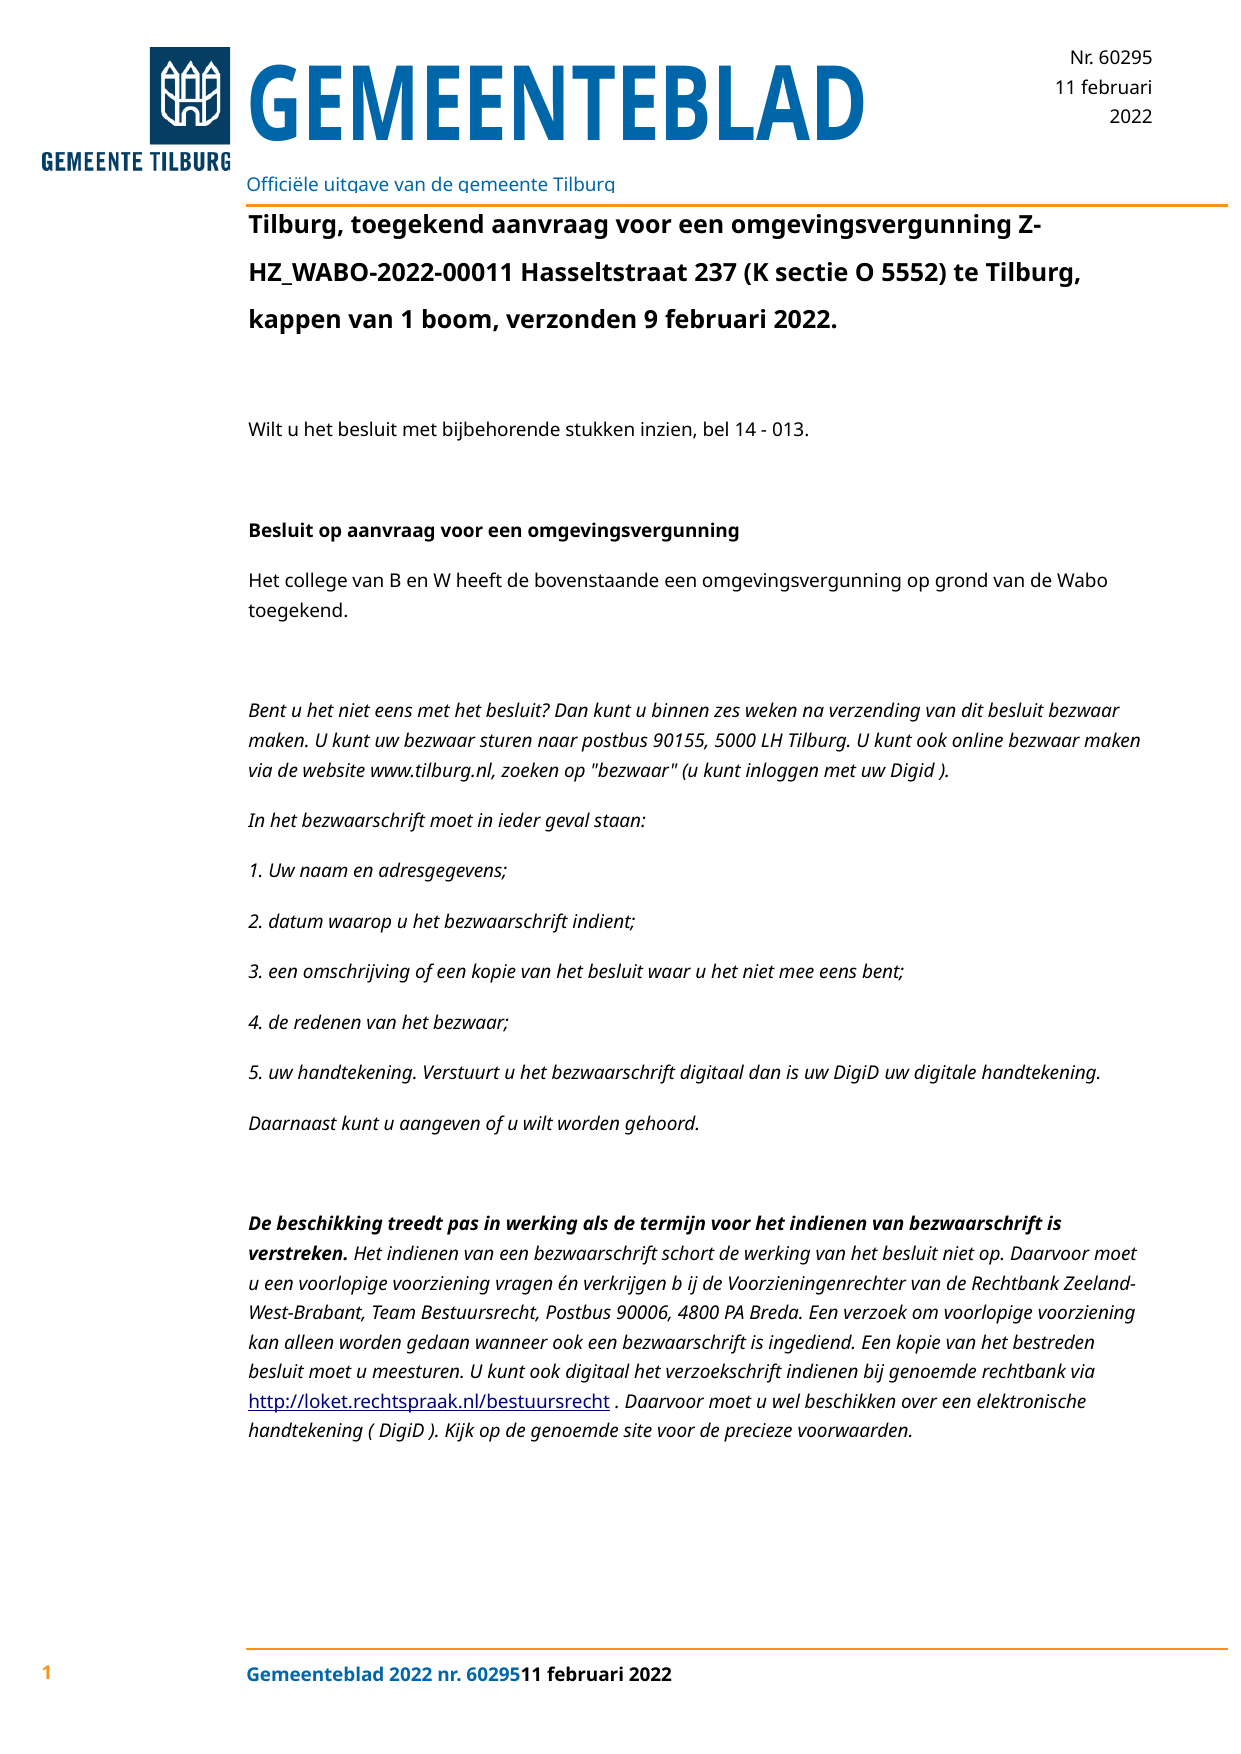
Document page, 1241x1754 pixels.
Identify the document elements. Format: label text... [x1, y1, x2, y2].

text 1. Uw naam en adresgegevens; [248, 858, 1152, 883]
text Besluit op aanvraag voor een omgevingsvergunning [248, 517, 1152, 542]
text Tilburg, toegekend aanvraag voor een omgevingsvergunning Z-HZ_WABO-2022-00011 Hasseltstraat 237 (K sectie O 5552) te Tilburg, kappen van 1 boom, verzonden 9 februari 2022. [248, 207, 1152, 336]
picture [41, 47, 231, 172]
text De beschikking treedt pas in werking als de termijn voor het indienen van bezwaarschrift is verstreken. Het indienen van een bezwaarschrift schort de werking van het besluit niet op. Daarvoor moet u een voorlopige voorziening vragen én verkrijgen b ij de Voorzieningenrechter van de Rechtbank Zeeland-West-Brabant, Team Bestuursrecht, Postbus 90006, 4800 PA Breda. Een verzoek om voorlopige voorziening kan alleen worden gedaan wanneer ook een bezwaarschrift is ingediend. Een kopie van het bestreden besluit moet u meesturen. U kunt ook digitaal het verzoekschrift indienen bij genoemde rechtbank via http://loket.rechtspraak.nl/bestuursrecht . Daarvoor moet u wel beschikken over een elektronische handtekening ( DigiD ). Kijk op de genoemde site voor de precieze voorwaarden. [248, 1211, 1152, 1443]
text 2. datum waarop u het bezwaarschrift indient; [248, 908, 1152, 934]
text Daarnaast kunt u aangeven of u wilt worden gehoord. [248, 1110, 1152, 1135]
text 4. de redenen van het bezwaar; [248, 1009, 1152, 1034]
text Het college van B en W heeft de bovenstaande een omgevingsvergunning op grond van de Wabo toegekend. [248, 567, 1152, 622]
text Bent u het niet eens met het besluit? Dan kunt u binnen zes weken na verzending van dit besluit bezwaar maken. U kunt uw bezwaar sturen naar postbus 90155, 5000 LH Tilburg. U kunt ook online bezwaar maken via de website www.tilburg.nl, zoeken op "bezwaar" (u kunt inloggen met uw Digid ). [248, 698, 1152, 782]
text 3. een omschrijving of een kopie van het besluit waar u het niet mee eens bent; [248, 958, 1152, 984]
text Wilt u het besluit met bijbehorende stukken inzien, bel 14 - 013. [248, 416, 1152, 442]
text 5. uw handtekening. Verstuurt u het bezwaarschrift digitaal dan is uw DigiD uw digitale handtekening. [248, 1059, 1152, 1085]
text In het bezwaarschrift moet in ieder geval staan: [248, 807, 1152, 833]
